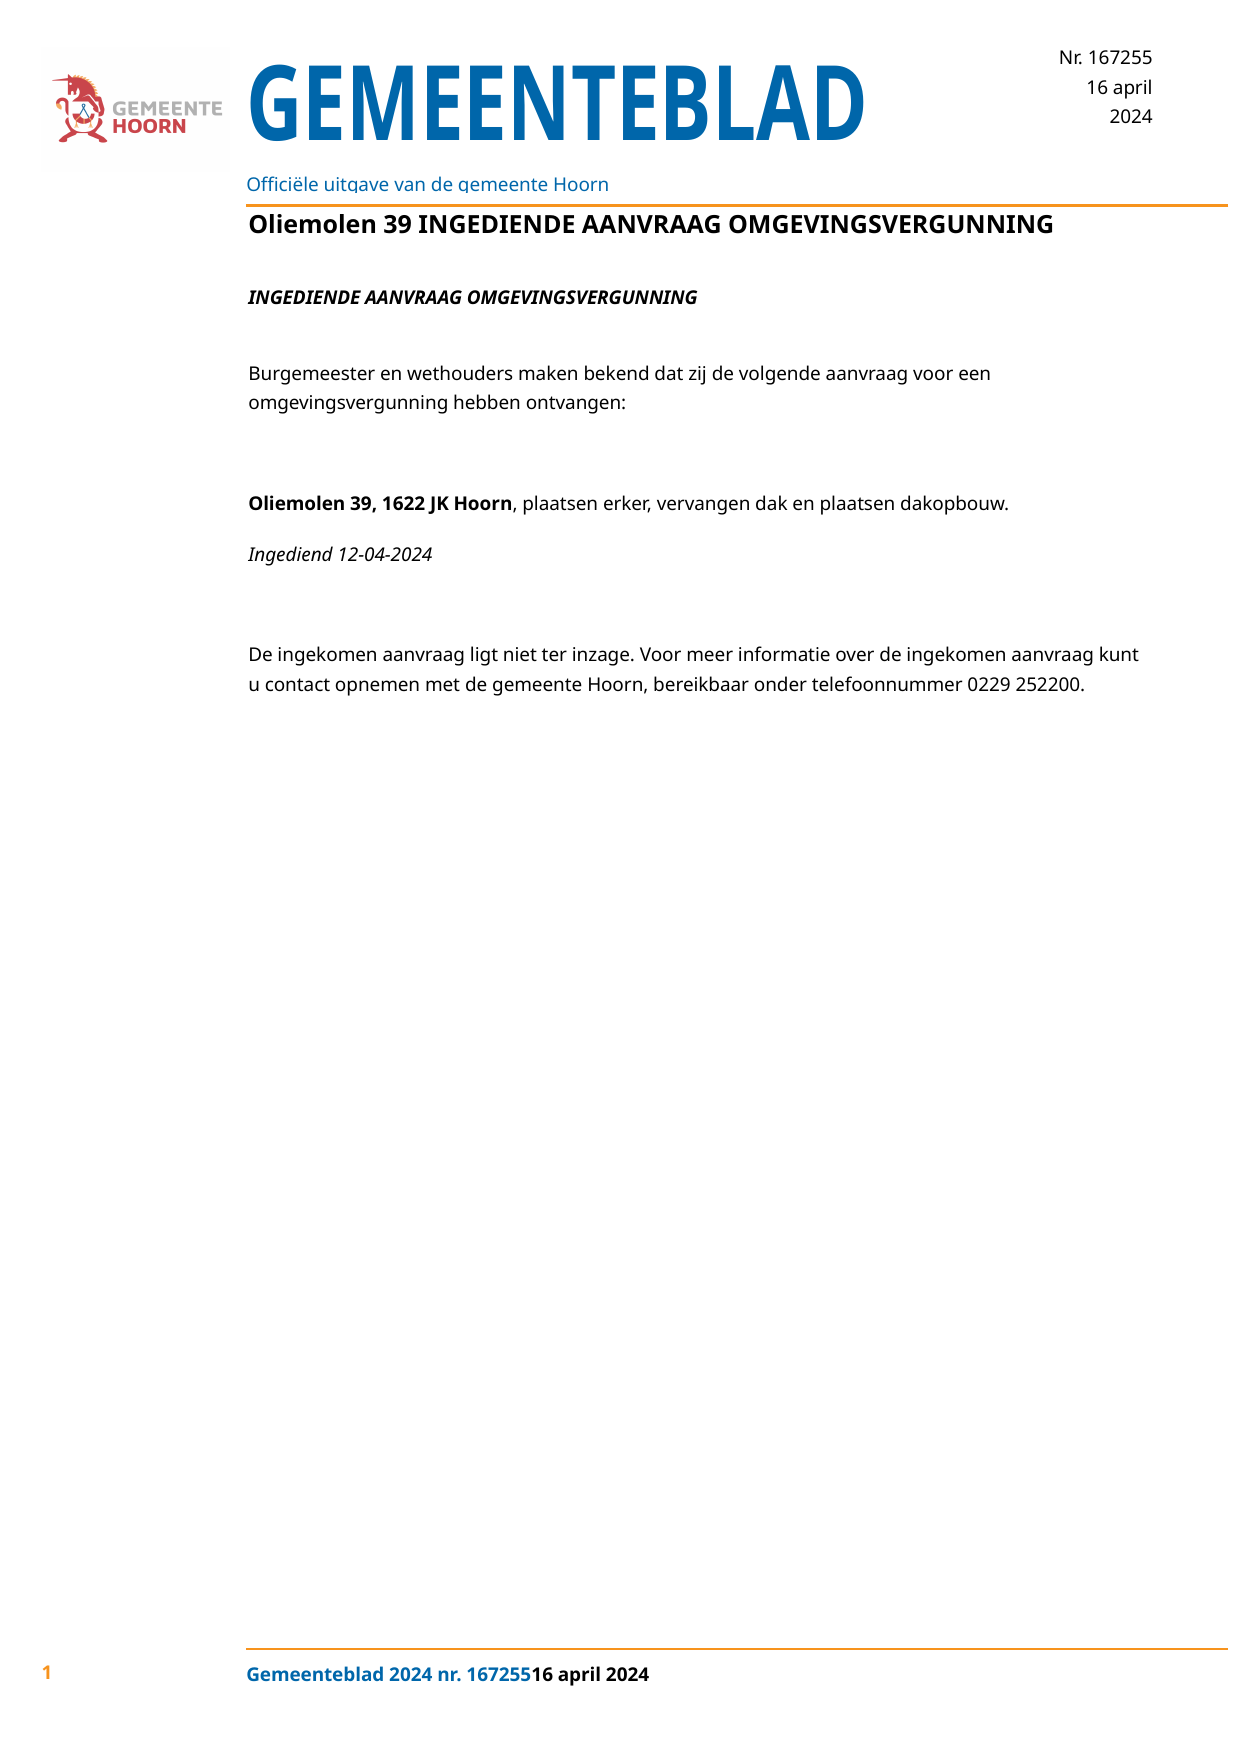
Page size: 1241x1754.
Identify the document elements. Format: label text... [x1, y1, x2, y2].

picture [41, 47, 231, 172]
text De ingekomen aanvraag ligt niet ter inzage. Voor meer informatie over de ingekomen aanvraag kunt u contact opnemen met de gemeente Hoorn, bereikbaar onder telefoonnummer 0229 252200. [248, 642, 1152, 697]
text INGEDIENDE AANVRAAG OMGEVINGSVERGUNNING [248, 284, 1152, 309]
text Ingediend 12-04-2024 [248, 541, 1152, 567]
text Oliemolen 39, 1622 JK Hoorn, plaatsen erker, vervangen dak en plaatsen dakopbouw. [248, 490, 1152, 516]
text Oliemolen 39 INGEDIENDE AANVRAAG OMGEVINGSVERGUNNING [248, 207, 1152, 241]
text Burgemeester en wethouders maken bekend dat zij de volgende aanvraag voor een omgevingsvergunning hebben ontvangen: [248, 360, 1152, 415]
